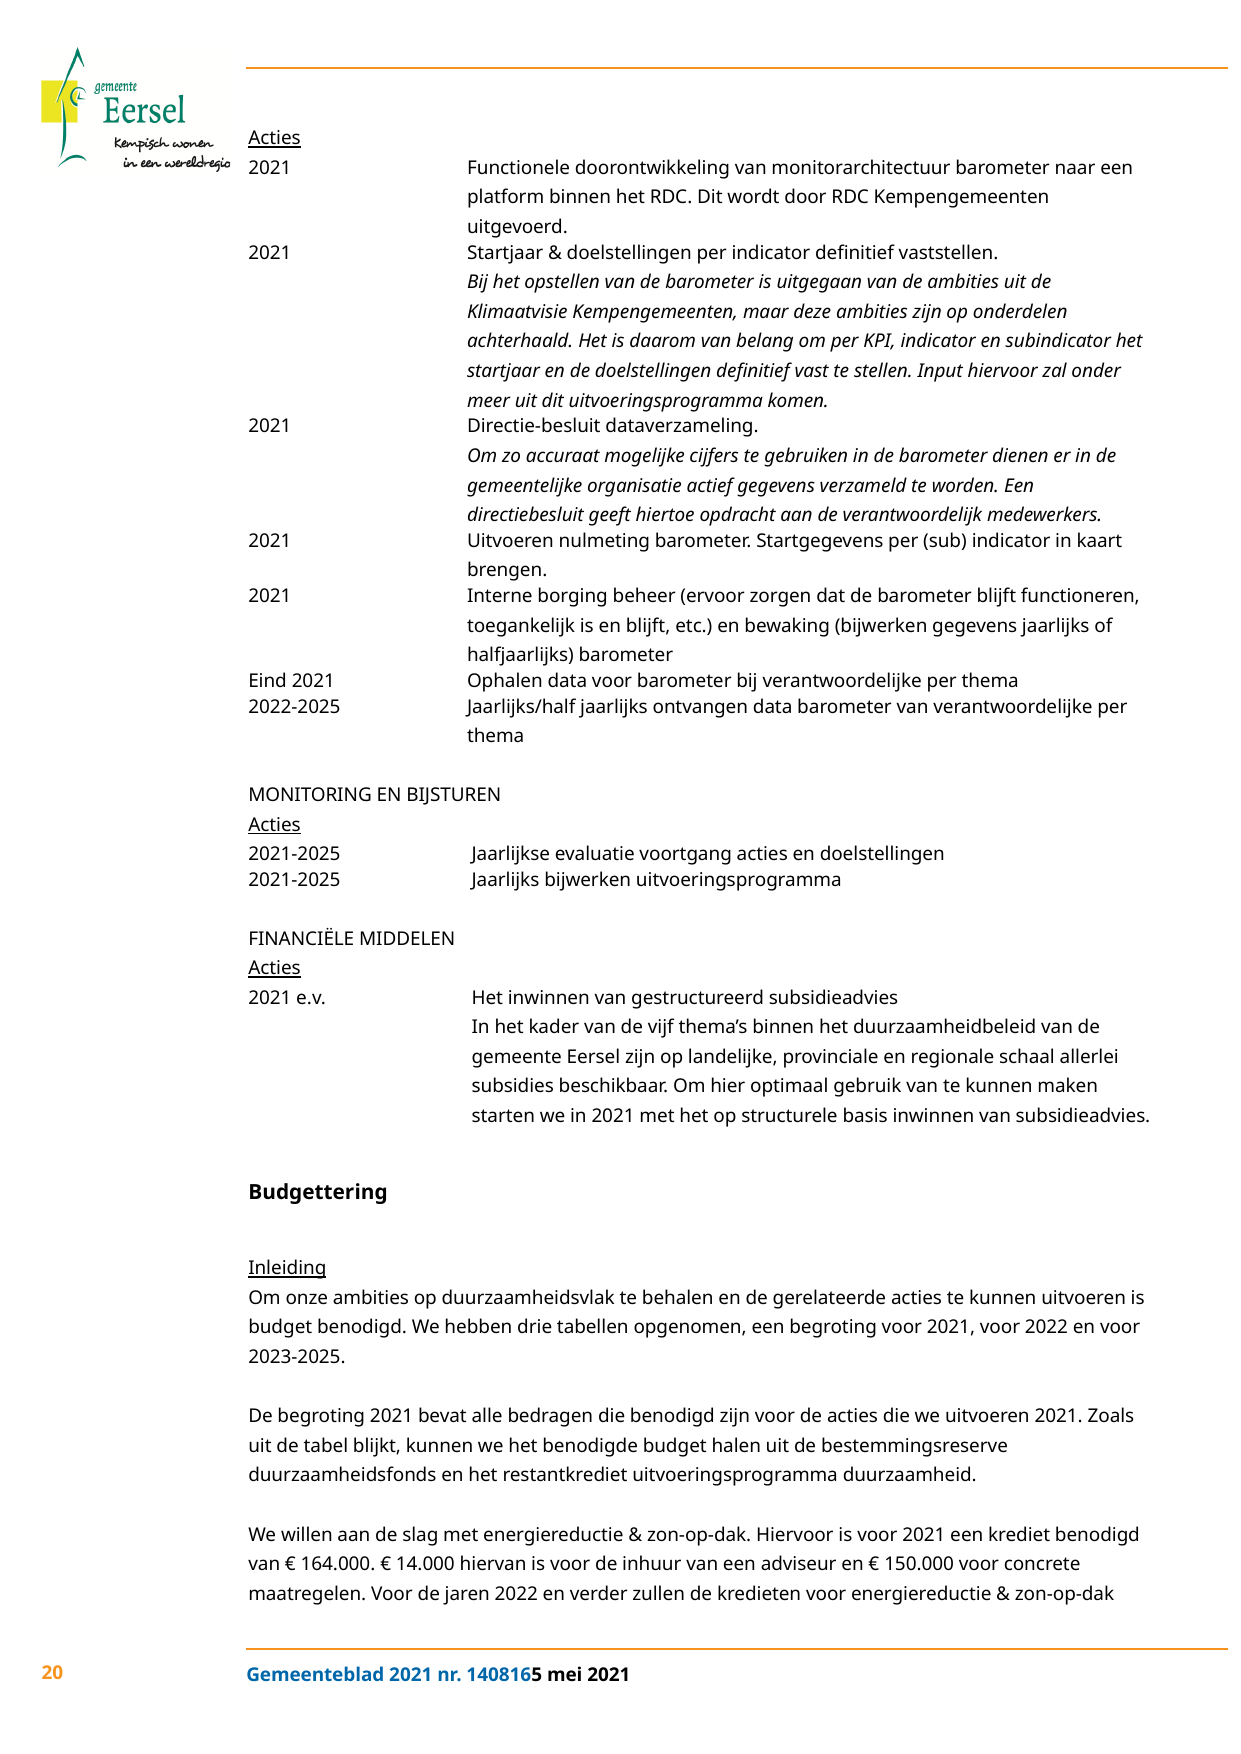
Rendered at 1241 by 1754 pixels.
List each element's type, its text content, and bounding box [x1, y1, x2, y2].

text De begroting 2021 bevat alle bedragen die benodigd zijn voor de acties die we uitvoeren 2021. Zoals uit de tabel blijkt, kunnen we het benodigde budget halen uit de bestemmingsreserve duurzaamheidsfonds en het restantkrediet uitvoeringsprogramma duurzaamheid. [248, 1402, 1152, 1487]
table_cell Uitvoeren nulmeting barometer. Startgegevens per (sub) indicator in kaart brengen. [467, 527, 1152, 582]
table_header 2021 [248, 154, 467, 239]
table_header 2021-2025 [248, 840, 471, 866]
text Inleiding [248, 1254, 1152, 1280]
table_cell Directie-besluit dataverzameling. Om zo accuraat mogelijke cijfers te gebruiken in de barometer dienen er in de gemeentelijke organisatie actief gegevens verzameld te worden. Een directiebesluit geeft hiertoe opdracht aan de verantwoordelijk medewerkers. [467, 413, 1152, 527]
text Acties [248, 124, 1152, 150]
text Acties [248, 811, 1152, 836]
table_cell 2021 [248, 239, 467, 413]
text Om onze ambities op duurzaamheidsvlak te behalen en de gerelateerde acties te kunnen uitvoeren is budget benodigd. We hebben drie tabellen opgenomen, een begroting voor 2021, voor 2022 en voor 2023-2025. [248, 1284, 1152, 1369]
table_cell Jaarlijks/half jaarlijks ontvangen data barometer van verantwoordelijke per thema [467, 693, 1152, 748]
table_cell 2021 [248, 583, 467, 667]
text MONITORING EN BIJSTUREN [248, 781, 1152, 807]
table_header 2021 e.v. [248, 984, 471, 1128]
text We willen aan de slag met energiereductie & zon-op-dak. Hiervoor is voor 2021 een krediet benodigd van € 164.000. € 14.000 hiervan is voor de inhuur van een adviseur en € 150.000 voor concrete maatregelen. Voor de jaren 2022 en verder zullen de kredieten voor energiereductie & zon-op-dak [248, 1521, 1152, 1606]
table_header Jaarlijkse evaluatie voortgang acties en doelstellingen [471, 840, 1152, 866]
table_cell 2021 [248, 527, 467, 582]
text FINANCIËLE MIDDELEN [248, 925, 1152, 950]
table_cell Jaarlijks bijwerken uitvoeringsprogramma [471, 866, 1152, 892]
table_cell Ophalen data voor barometer bij verantwoordelijke per thema [467, 667, 1152, 693]
table_cell Eind 2021 [248, 667, 467, 693]
table_header Functionele doorontwikkeling van monitorarchitectuur barometer naar een platform binnen het RDC. Dit wordt door RDC Kempengemeenten uitgevoerd. [467, 154, 1152, 239]
table_cell 2021 [248, 413, 467, 527]
table_header Het inwinnen van gestructureerd subsidieadvies In het kader van de vijf thema’s binnen het duurzaamheidbeleid van de gemeente Eersel zijn op landelijke, provinciale en regionale schaal allerlei subsidies beschikbaar. Om hier optimaal gebruik van te kunnen maken starten we in 2021 met het op structurele basis inwinnen van subsidieadvies. [471, 984, 1152, 1128]
table_cell 2021-2025 [248, 866, 471, 892]
table_cell Interne borging beheer (ervoor zorgen dat de barometer blijft functioneren, toegankelijk is en blijft, etc.) en bewaking (bijwerken gegevens jaarlijks of halfjaarlijks) barometer [467, 583, 1152, 667]
table_cell 2022-2025 [248, 693, 467, 748]
table_cell Startjaar & doelstellingen per indicator definitief vaststellen. Bij het opstellen van de barometer is uitgegaan van de ambities uit de Klimaatvisie Kempengemeenten, maar deze ambities zijn op onderdelen achterhaald. Het is daarom van belang om per KPI, indicator en subindicator het startjaar en de doelstellingen definitief vast te stellen. Input hiervoor zal onder meer uit dit uitvoeringsprogramma komen. [467, 239, 1152, 413]
picture [41, 47, 231, 172]
text Acties [248, 954, 1152, 980]
text Budgettering [248, 1177, 1152, 1205]
